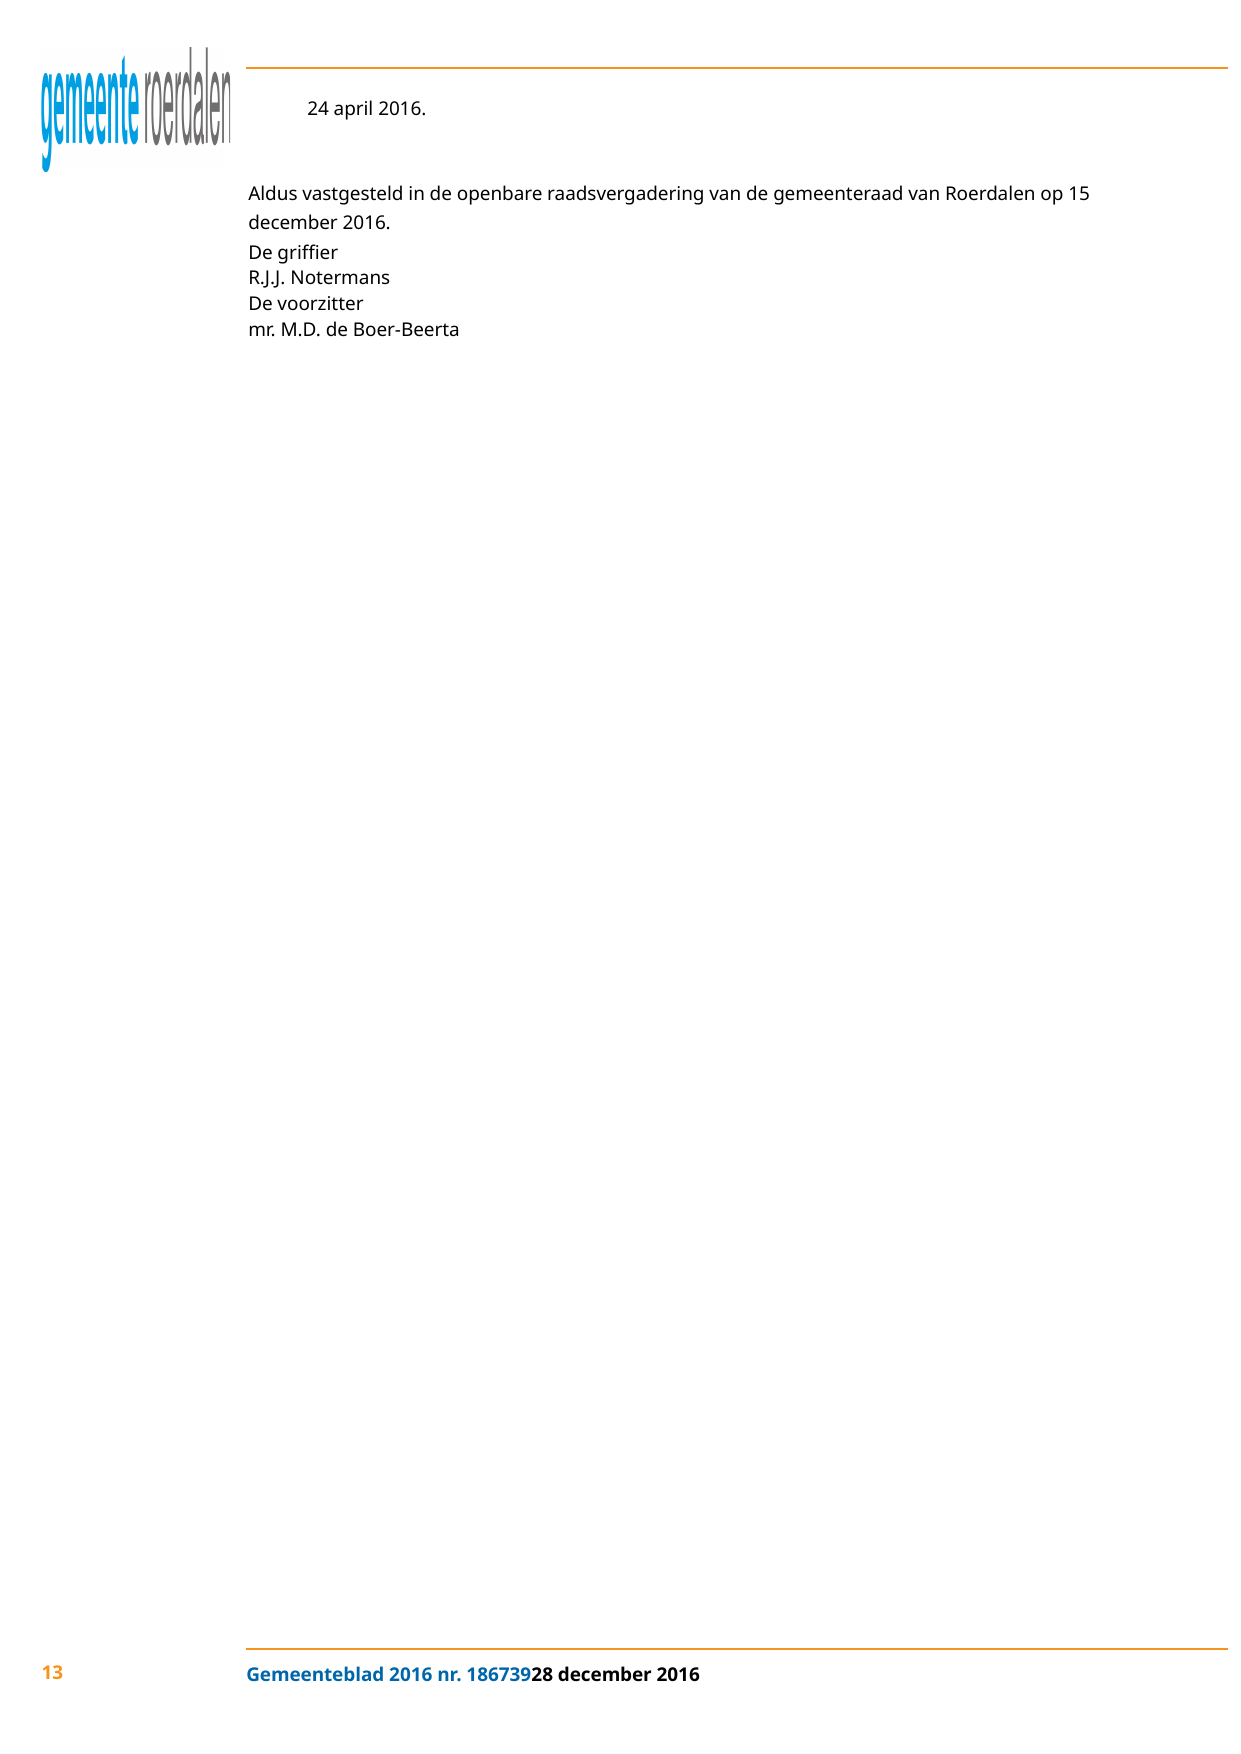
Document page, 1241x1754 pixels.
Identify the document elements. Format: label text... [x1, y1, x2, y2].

text De voorzitter [248, 290, 1152, 316]
text De griffier [248, 239, 1152, 264]
picture [41, 134, 48, 172]
text mr. M.D. de Boer-Beerta [248, 316, 1152, 342]
text R.J.J. Notermans [248, 264, 1152, 290]
picture [41, 47, 231, 172]
text Aldus vastgesteld in de openbare raadsvergadering van de gemeenteraad van Roerdalen op 15 december 2016. [248, 180, 1152, 235]
list 24 april 2016. [248, 95, 1152, 121]
